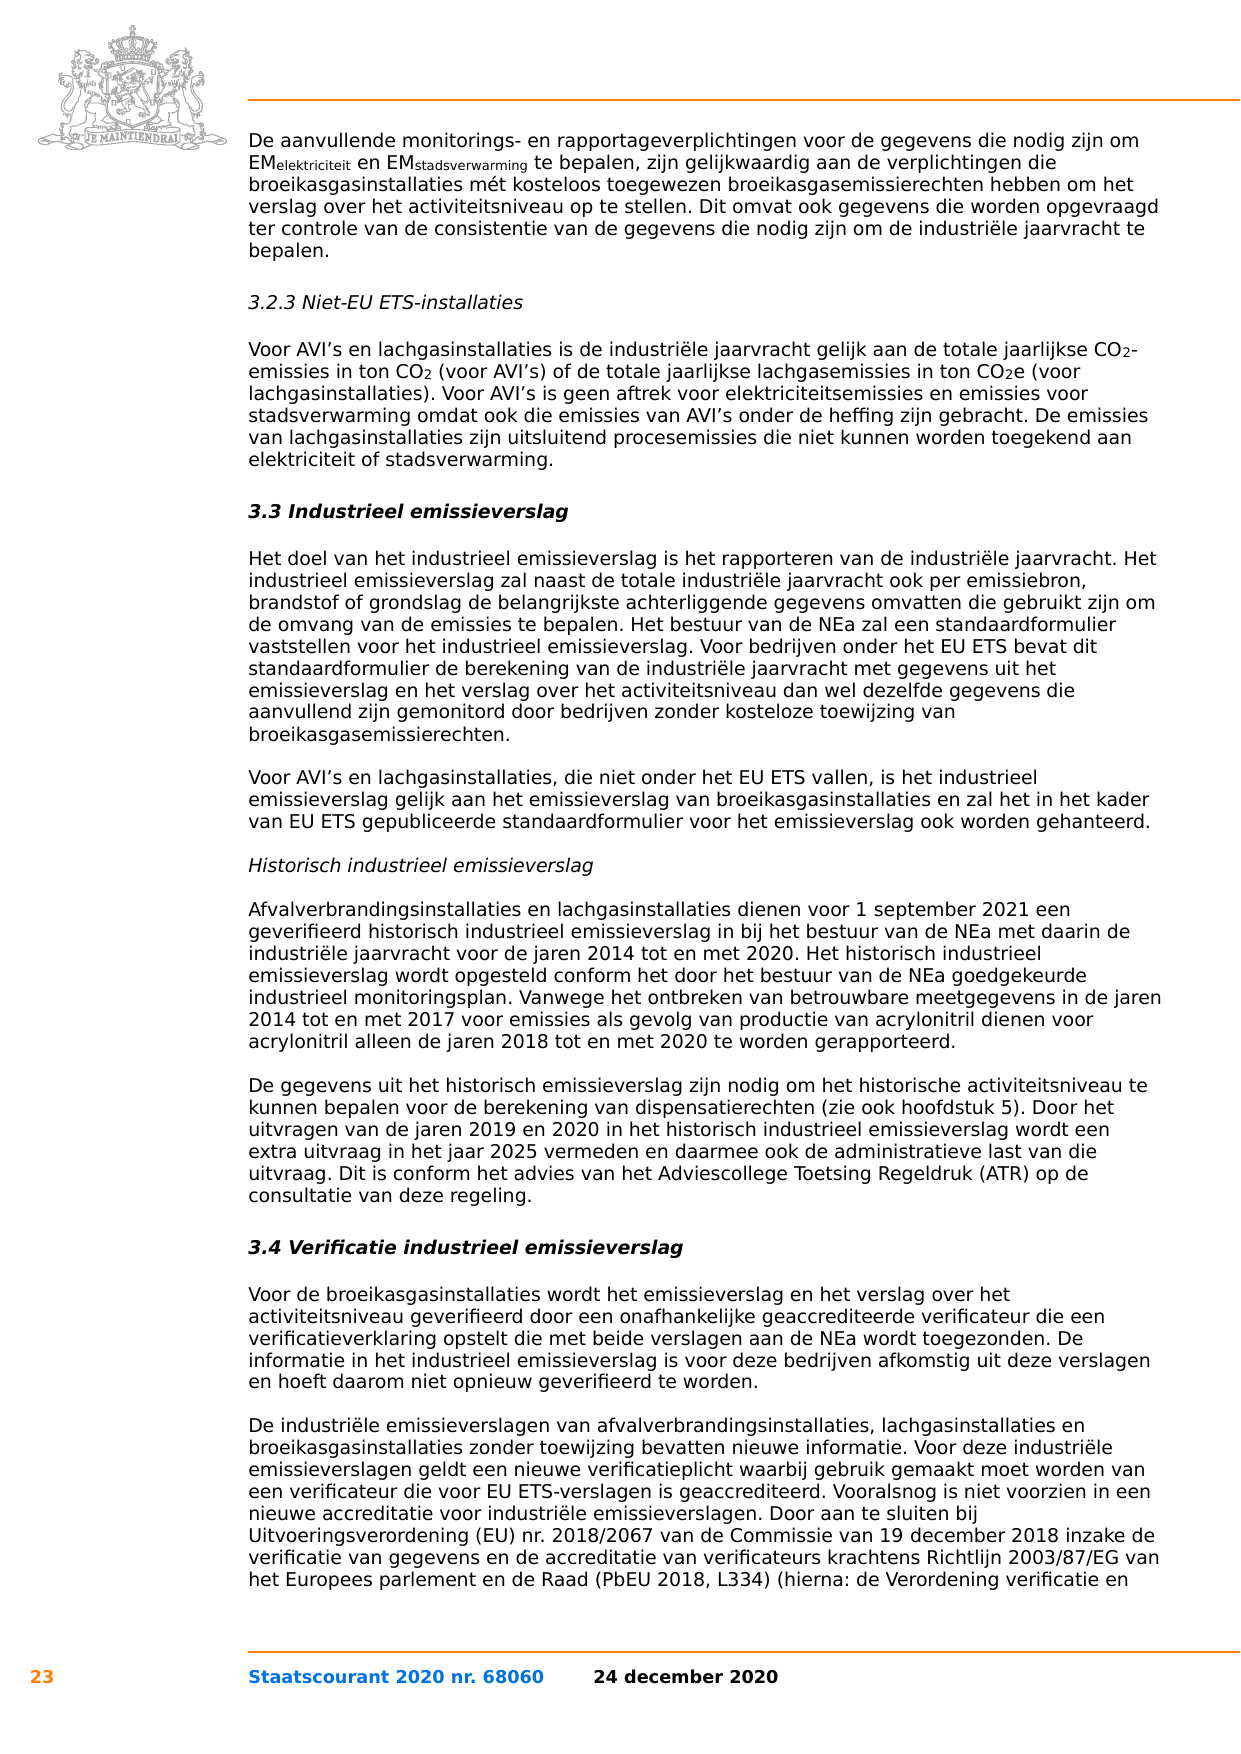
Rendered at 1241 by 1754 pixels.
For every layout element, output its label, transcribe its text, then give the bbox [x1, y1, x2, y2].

text Het doel van het industrieel emissieverslag is het rapporteren van de industriële jaarvracht. Het industrieel emissieverslag zal naast de totale industriële jaarvracht ook per emissiebron, brandstof of grondslag de belangrijkste achterliggende gegevens omvatten die gebruikt zijn om de omvang van de emissies te bepalen. Het bestuur van de NEa zal een standaardformulier vaststellen voor het industrieel emissieverslag. Voor bedrijven onder het EU ETS bevat dit standaardformulier de berekening van de industriële jaarvracht met gegevens uit het emissieverslag en het verslag over het activiteitsniveau dan wel dezelfde gegevens die aanvullend zijn gemonitord door bedrijven zonder kosteloze toewijzing van broeikasgasemissierechten. [248, 548, 1163, 745]
text Afvalverbrandingsinstallaties en lachgasinstallaties dienen voor 1 september 2021 een geverifieerd historisch industrieel emissieverslag in bij het bestuur van de NEa met daarin de industriële jaarvracht voor de jaren 2014 tot en met 2020. Het historisch industrieel emissieverslag wordt opgesteld conform het door het bestuur van de NEa goedgekeurde industrieel monitoringsplan. Vanwege het ontbreken van betrouwbare meetgegevens in de jaren 2014 tot en met 2017 voor emissies als gevolg van productie van acrylonitril dienen voor acrylonitril alleen de jaren 2018 tot en met 2020 te worden gerapporteerd. [248, 899, 1163, 1053]
text De gegevens uit het historisch emissieverslag zijn nodig om het historische activiteitsniveau te kunnen bepalen voor de berekening van dispensatierechten (zie ook hoofdstuk 5). Door het uitvragen van de jaren 2019 en 2020 in het historisch industrieel emissieverslag wordt een extra uitvraag in het jaar 2025 vermeden en daarmee ook de administratieve last van die uitvraag. Dit is conform het advies van het Adviescollege Toetsing Regeldruk (ATR) op de consultatie van deze regeling. [248, 1075, 1163, 1207]
subtitle 3.3 Industrieel emissieverslag [248, 501, 1163, 523]
text De aanvullende monitorings- en rapportageverplichtingen voor de gegevens die nodig zijn om EMelektriciteit en EMstadsverwarming te bepalen, zijn gelijkwaardig aan de verplichtingen die broeikasgasinstallaties mét kosteloos toegewezen broeikasgasemissierechten hebben om het verslag over het activiteitsniveau op te stellen. Dit omvat ook gegevens die worden opgevraagd ter controle van de consistentie van de gegevens die nodig zijn om de industriële jaarvracht te bepalen. [248, 130, 1163, 262]
text Voor AVI’s en lachgasinstallaties is de industriële jaarvracht gelijk aan de totale jaarlijkse CO2-emissies in ton CO2 (voor AVI’s) of de totale jaarlijkse lachgasemissies in ton CO2e (voor lachgasinstallaties). Voor AVI’s is geen aftrek voor elektriciteitsemissies en emissies voor stadsverwarming omdat ook die emissies van AVI’s onder de heffing zijn gebracht. De emissies van lachgasinstallaties zijn uitsluitend procesemissies die niet kunnen worden toegekend aan elektriciteit of stadsverwarming. [248, 339, 1163, 471]
subtitle Historisch industrieel emissieverslag [248, 855, 1163, 877]
subtitle 3.4 Verificatie industrieel emissieverslag [248, 1237, 1163, 1258]
picture [38, 25, 227, 150]
text De industriële emissieverslagen van afvalverbrandingsinstallaties, lachgasinstallaties en broeikasgasinstallaties zonder toewijzing bevatten nieuwe informatie. Voor deze industriële emissieverslagen geldt een nieuwe verificatieplicht waarbij gebruik gemaakt moet worden van een verificateur die voor EU ETS-verslagen is geaccrediteerd. Vooralsnog is niet voorzien in een nieuwe accreditatie voor industriële emissieverslagen. Door aan te sluiten bij Uitvoeringsverordening (EU) nr. 2018/2067 van de Commissie van 19 december 2018 inzake de verificatie van gegevens en de accreditatie van verificateurs krachtens Richtlijn 2003/87/EG van het Europees parlement en de Raad (PbEU 2018, L334) (hierna: de Verordening verificatie en [248, 1415, 1163, 1591]
text Voor AVI’s en lachgasinstallaties, die niet onder het EU ETS vallen, is het industrieel emissieverslag gelijk aan het emissieverslag van broeikasgasinstallaties en zal het in het kader van EU ETS gepubliceerde standaardformulier voor het emissieverslag ook worden gehanteerd. [248, 767, 1163, 833]
text Voor de broeikasgasinstallaties wordt het emissieverslag en het verslag over het activiteitsniveau geverifieerd door een onafhankelijke geaccrediteerde verificateur die een verificatieverklaring opstelt die met beide verslagen aan de NEa wordt toegezonden. De informatie in het industrieel emissieverslag is voor deze bedrijven afkomstig uit deze verslagen en hoeft daarom niet opnieuw geverifieerd te worden. [248, 1283, 1163, 1393]
subtitle 3.2.3 Niet-EU ETS-installaties [248, 292, 1163, 314]
